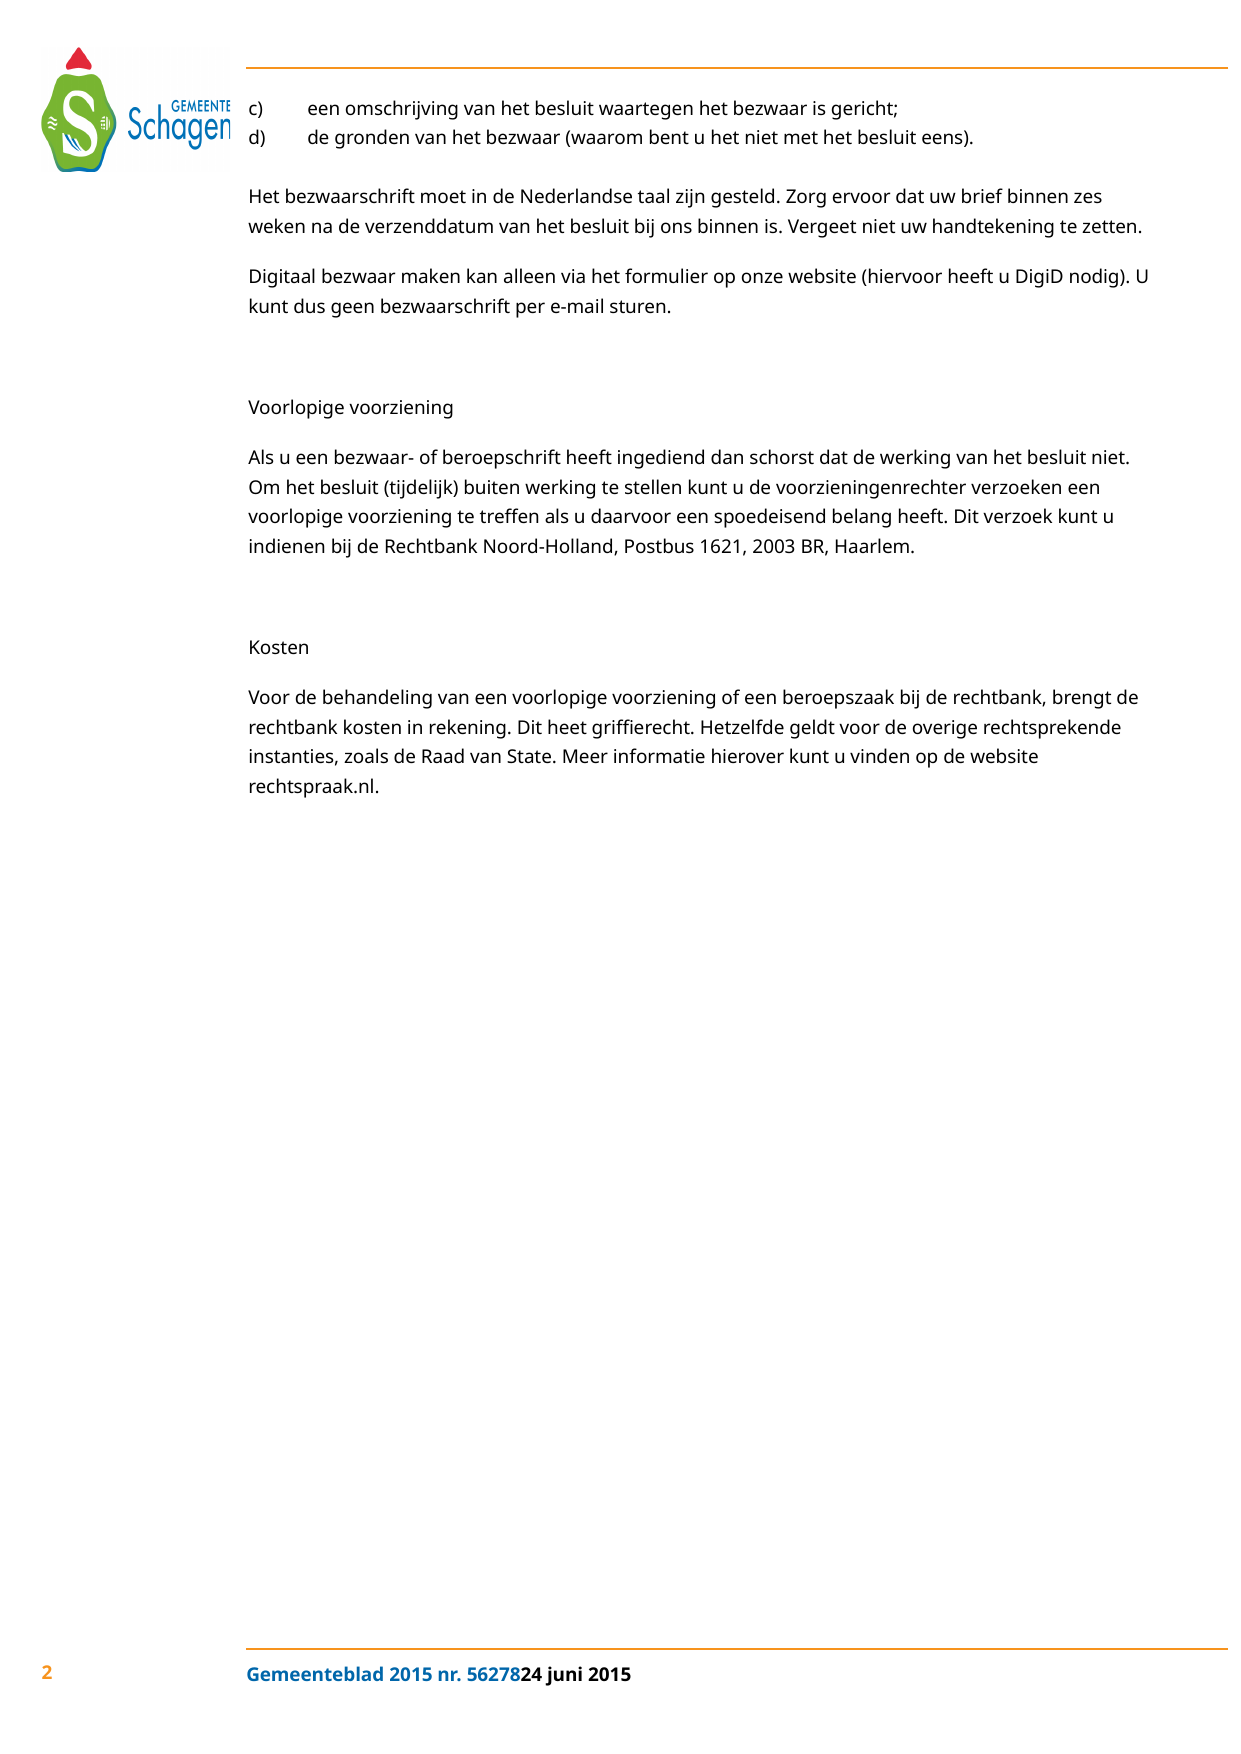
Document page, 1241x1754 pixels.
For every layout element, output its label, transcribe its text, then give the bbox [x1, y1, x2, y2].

text Het bezwaarschrift moet in de Nederlandse taal zijn gesteld. Zorg ervoor dat uw brief binnen zes weken na de verzenddatum van het besluit bij ons binnen is. Vergeet niet uw handtekening te zetten. [248, 183, 1152, 239]
picture [41, 47, 231, 172]
list een omschrijving van het besluit waartegen het bezwaar is gericht; [248, 95, 1152, 121]
text Kosten [248, 634, 1152, 660]
list de gronden van het bezwaar (waarom bent u het niet met het besluit eens). [248, 124, 1152, 150]
text Als u een bezwaar- of beroepschrift heeft ingediend dan schorst dat de werking van het besluit niet. Om het besluit (tijdelijk) buiten werking te stellen kunt u de voorzieningenrechter verzoeken een voorlopige voorziening te treffen als u daarvoor een spoedeisend belang heeft. Dit verzoek kunt u indienen bij de Rechtbank Noord-Holland, Postbus 1621, 2003 BR, Haarlem. [248, 444, 1152, 559]
text Voorlopige voorziening [248, 394, 1152, 420]
text Digitaal bezwaar maken kan alleen via het formulier op onze website (hiervoor heeft u DigiD nodig). U kunt dus geen bezwaarschrift per e-mail sturen. [248, 263, 1152, 319]
text Voor de behandeling van een voorlopige voorziening of een beroepszaak bij de rechtbank, brengt de rechtbank kosten in rekening. Dit heet griffierecht. Hetzelfde geldt voor de overige rechtsprekende instanties, zoals de Raad van State. Meer informatie hierover kunt u vinden op de website rechtspraak.nl. [248, 684, 1152, 799]
